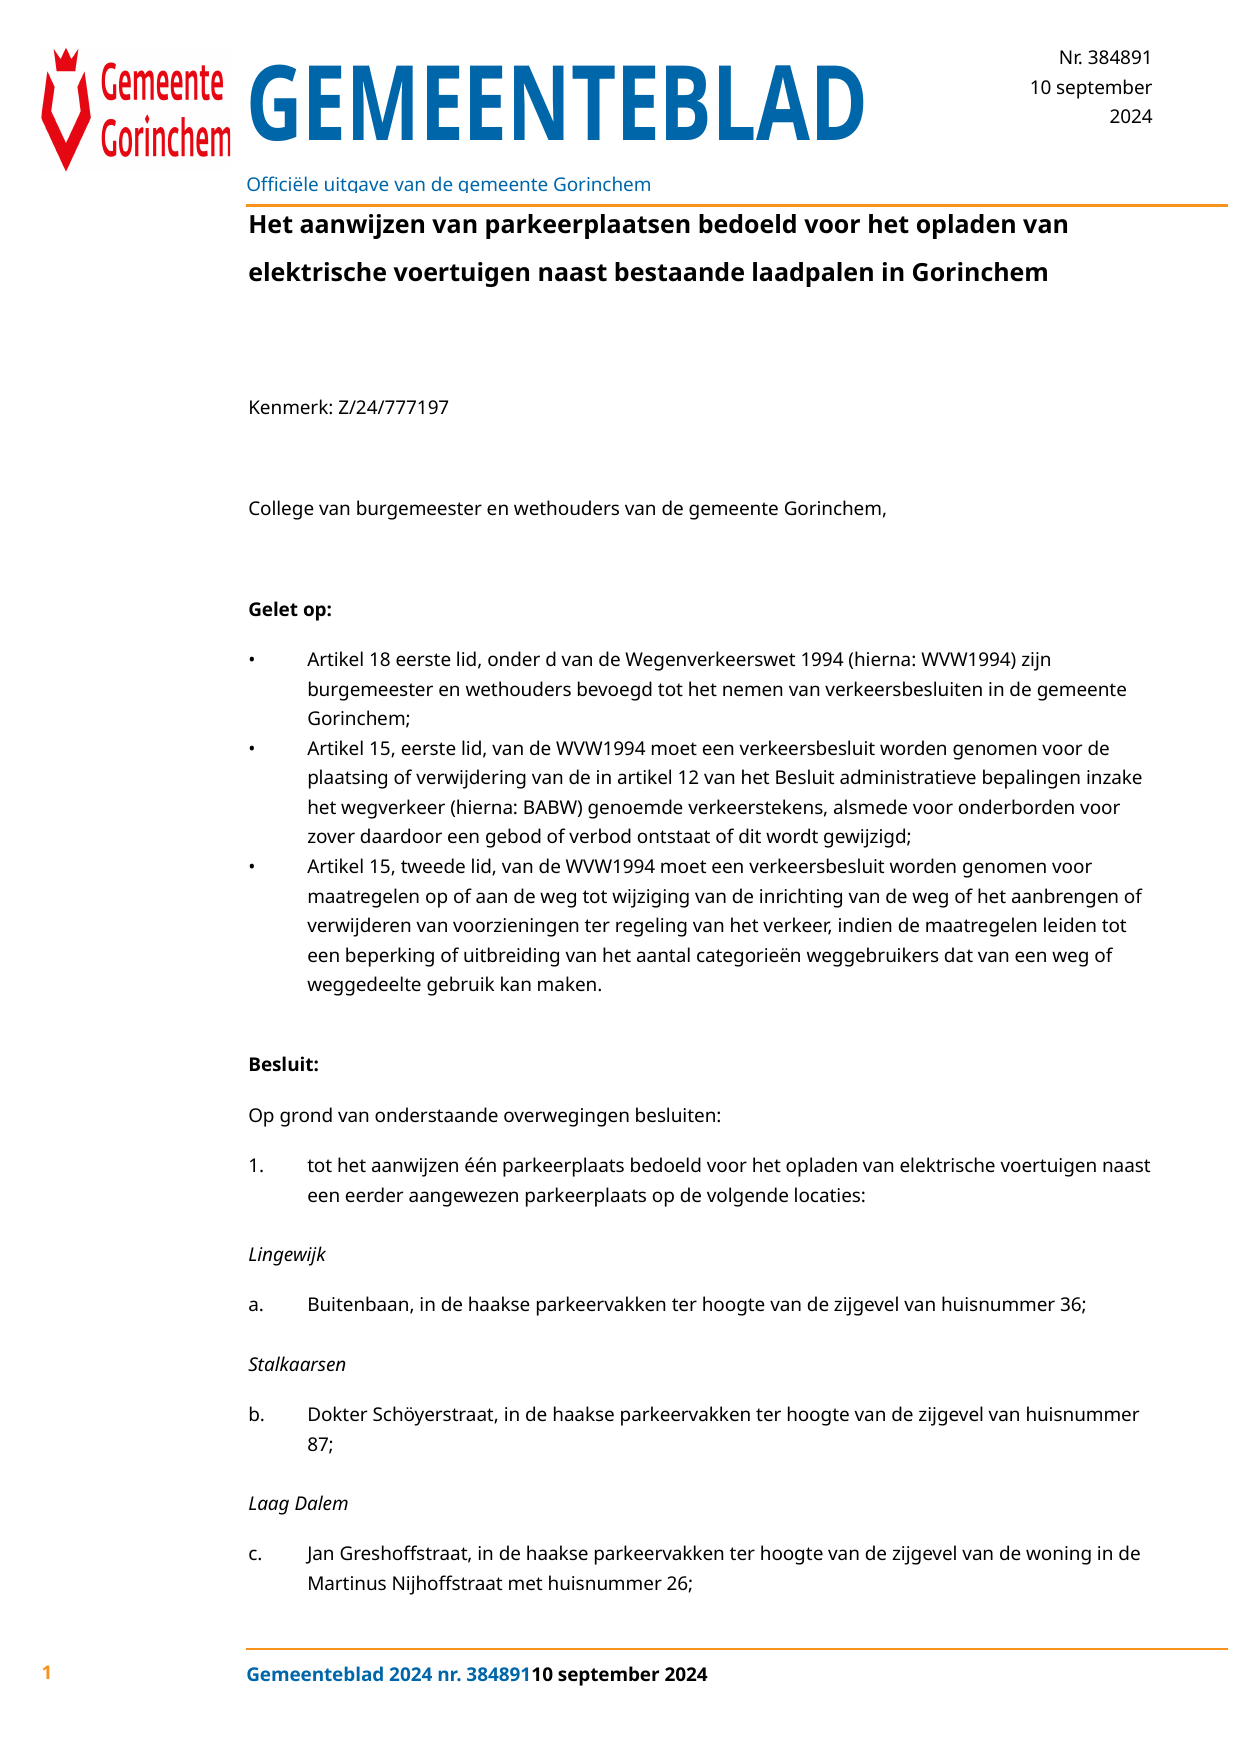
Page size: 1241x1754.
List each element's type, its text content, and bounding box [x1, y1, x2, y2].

picture [41, 47, 231, 172]
text Op grond van onderstaande overwegingen besluiten: [248, 1102, 1152, 1128]
list tot het aanwijzen één parkeerplaats bedoeld voor het opladen van elektrische voertuigen naast een eerder aangewezen parkeerplaats op de volgende locaties: [248, 1152, 1152, 1208]
text Kenmerk: Z/24/777197 [248, 394, 1152, 420]
text College van burgemeester en wethouders van de gemeente Gorinchem, [248, 495, 1152, 521]
list Buitenbaan, in de haakse parkeervakken ter hoogte van de zijgevel van huisnummer 36; [248, 1292, 1152, 1317]
list Artikel 18 eerste lid, onder d van de Wegenverkeerswet 1994 (hierna: WVW1994) zijn burgemeester en wethouders bevoegd tot het nemen van verkeersbesluiten in de gemeente Gorinchem; [248, 646, 1152, 731]
text Het aanwijzen van parkeerplaatsen bedoeld voor het opladen van elektrische voertuigen naast bestaande laadpalen in Gorinchem [248, 207, 1152, 288]
text Besluit: [248, 1052, 1152, 1077]
list Artikel 15, eerste lid, van de WVW1994 moet een verkeersbesluit worden genomen voor de plaatsing of verwijdering van de in artikel 12 van het Besluit administratieve bepalingen inzake het wegverkeer (hierna: BABW) genoemde verkeerstekens, alsmede voor onderborden voor zover daardoor een gebod of verbod ontstaat of dit wordt gewijzigd; [248, 735, 1152, 849]
list Artikel 15, tweede lid, van de WVW1994 moet een verkeersbesluit worden genomen voor maatregelen op of aan de weg tot wijziging van de inrichting van de weg of het aanbrengen of verwijderen van voorzieningen ter regeling van het verkeer, indien de maatregelen leiden tot een beperking of uitbreiding van het aantal categorieën weggebruikers dat van een weg of weggedeelte gebruik kan maken. [248, 853, 1152, 997]
text Laag Dalem [248, 1490, 1152, 1516]
list Jan Greshoffstraat, in de haakse parkeervakken ter hoogte van de zijgevel van de woning in de Martinus Nijhoffstraat met huisnummer 26; [248, 1540, 1152, 1596]
text Lingewijk [248, 1241, 1152, 1267]
list Dokter Schöyerstraat, in de haakse parkeervakken ter hoogte van de zijgevel van huisnummer 87; [248, 1401, 1152, 1456]
text Stalkaarsen [248, 1351, 1152, 1376]
text Gelet op: [248, 596, 1152, 621]
